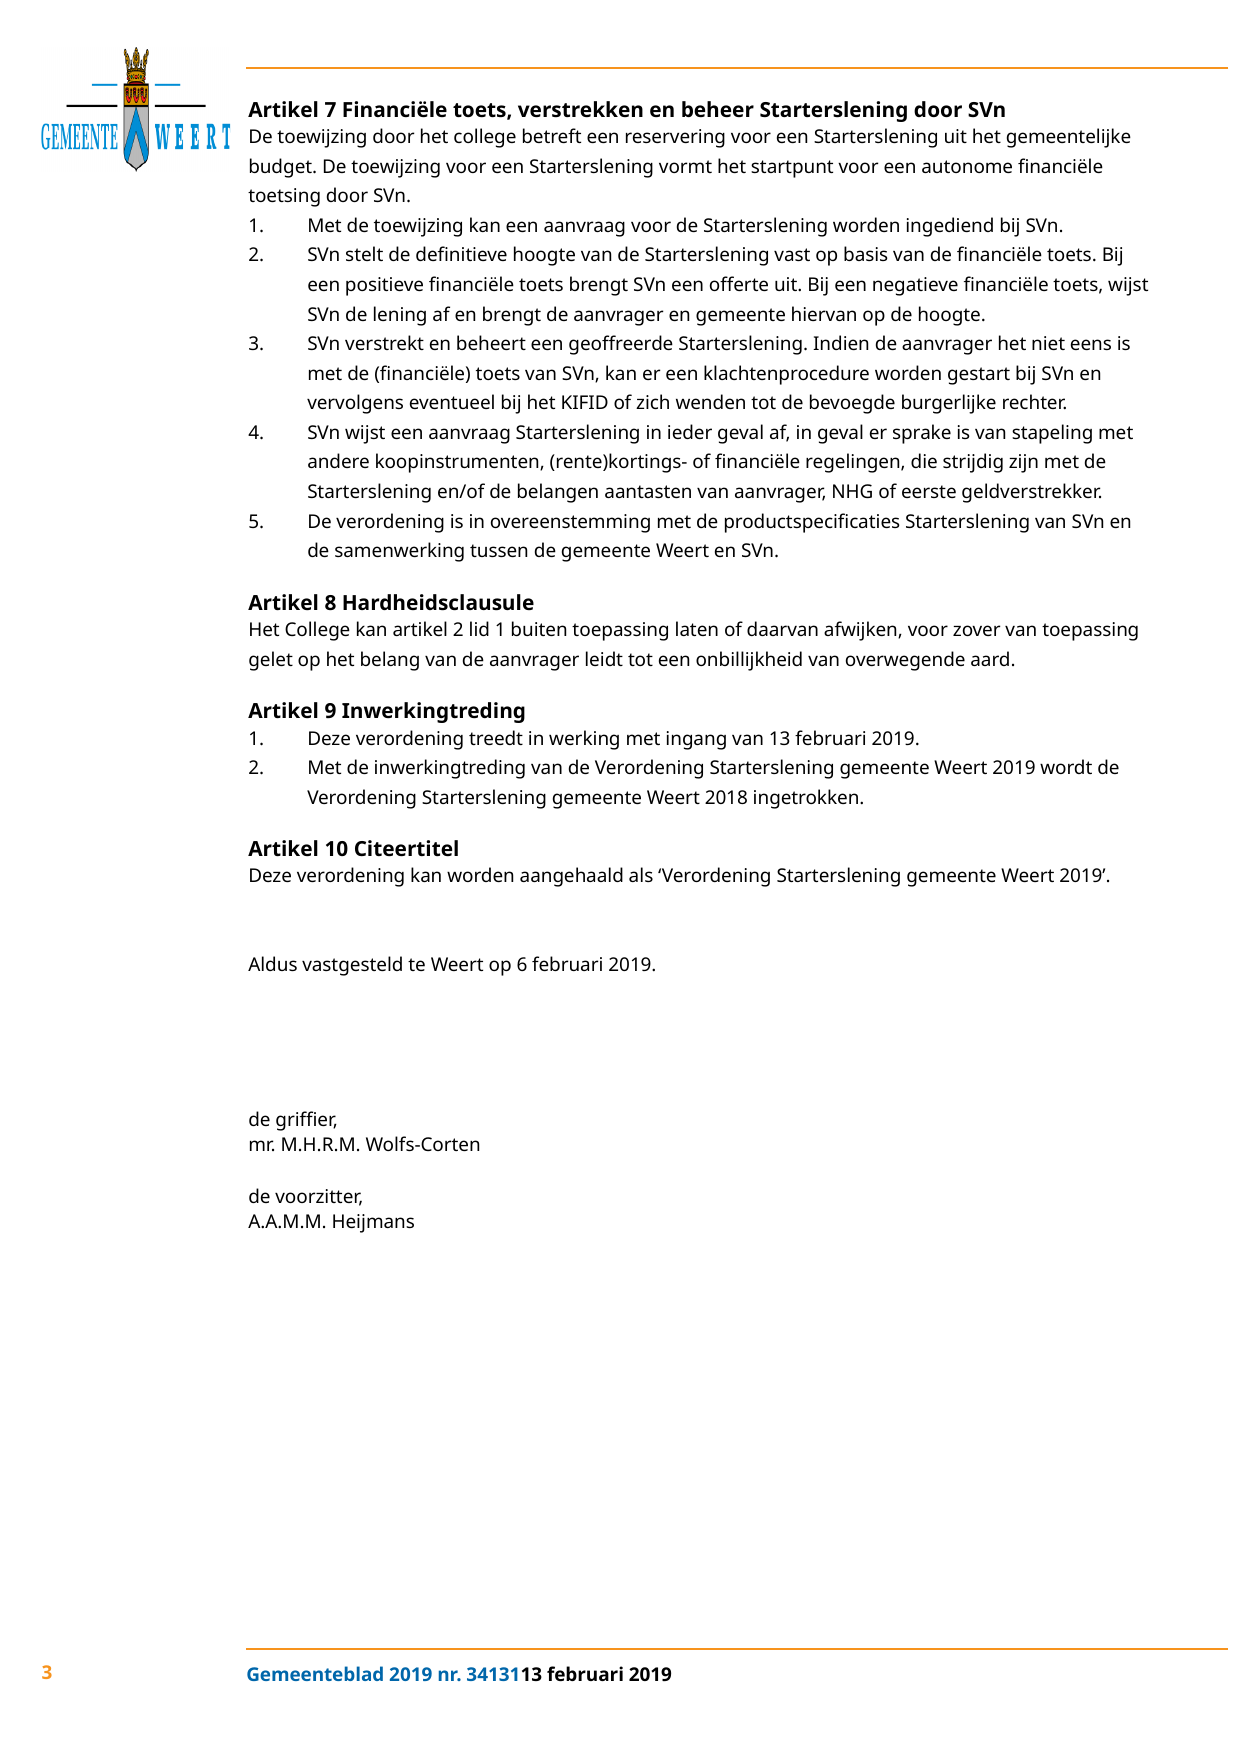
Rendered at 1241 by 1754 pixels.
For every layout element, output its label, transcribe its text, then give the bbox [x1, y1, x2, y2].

list Met de inwerkingtreding van de Verordening Starterslening gemeente Weert 2019 wordt de Verordening Starterslening gemeente Weert 2018 ingetrokken. [248, 754, 1152, 809]
list SVn stelt de definitieve hoogte van de Starterslening vast op basis van de financiële toets. Bij een positieve financiële toets brengt SVn een offerte uit. Bij een negatieve financiële toets, wijst SVn de lening af en brengt de aanvrager en gemeente hiervan op de hoogte. [248, 242, 1152, 326]
list SVn wijst een aanvraag Starterslening in ieder geval af, in geval er sprake is van stapeling met andere koopinstrumenten, (rente)kortings‐ of financiële regelingen, die strijdig zijn met de Starterslening en/of de belangen aantasten van aanvrager, NHG of eerste geldverstrekker. [248, 419, 1152, 504]
text de griffier, [248, 1106, 1152, 1132]
text Artikel 9 Inwerkingtreding [248, 696, 1152, 725]
list De verordening is in overeenstemming met de productspecificaties Starterslening van SVn en de samenwerking tussen de gemeente Weert en SVn. [248, 508, 1152, 563]
text Artikel 8 Hardheidsclausule [248, 588, 1152, 616]
text De toewijzing door het college betreft een reservering voor een Starterslening uit het gemeentelijke budget. De toewijzing voor een Starterslening vormt het startpunt voor een autonome financiële toetsing door SVn. [248, 123, 1152, 208]
list Deze verordening treedt in werking met ingang van 13 februari 2019. [248, 725, 1152, 750]
text Aldus vastgesteld te Weert op 6 februari 2019. [248, 951, 1152, 977]
text Het College kan artikel 2 lid 1 buiten toepassing laten of daarvan afwijken, voor zover van toepassing gelet op het belang van de aanvrager leidt tot een onbillijkheid van overwegende aard. [248, 616, 1152, 672]
picture [41, 47, 231, 172]
text A.A.M.M. Heijmans [248, 1209, 1152, 1234]
list SVn verstrekt en beheert een geoffreerde Starterslening. Indien de aanvrager het niet eens is met de (financiële) toets van SVn, kan er een klachtenprocedure worden gestart bij SVn en vervolgens eventueel bij het KIFID of zich wenden tot de bevoegde burgerlijke rechter. [248, 330, 1152, 415]
text Deze verordening kan worden aangehaald als ‘Verordening Starterslening gemeente Weert 2019’. [248, 863, 1152, 888]
text Artikel 10 Citeertitel [248, 834, 1152, 863]
text de voorzitter, [248, 1183, 1152, 1209]
text mr. M.H.R.M. Wolfs-Corten [248, 1132, 1152, 1157]
text Artikel 7 Financiële toets, verstrekken en beheer Starterslening door SVn [248, 95, 1152, 123]
list Met de toewijzing kan een aanvraag voor de Starterslening worden ingediend bij SVn. [248, 212, 1152, 238]
